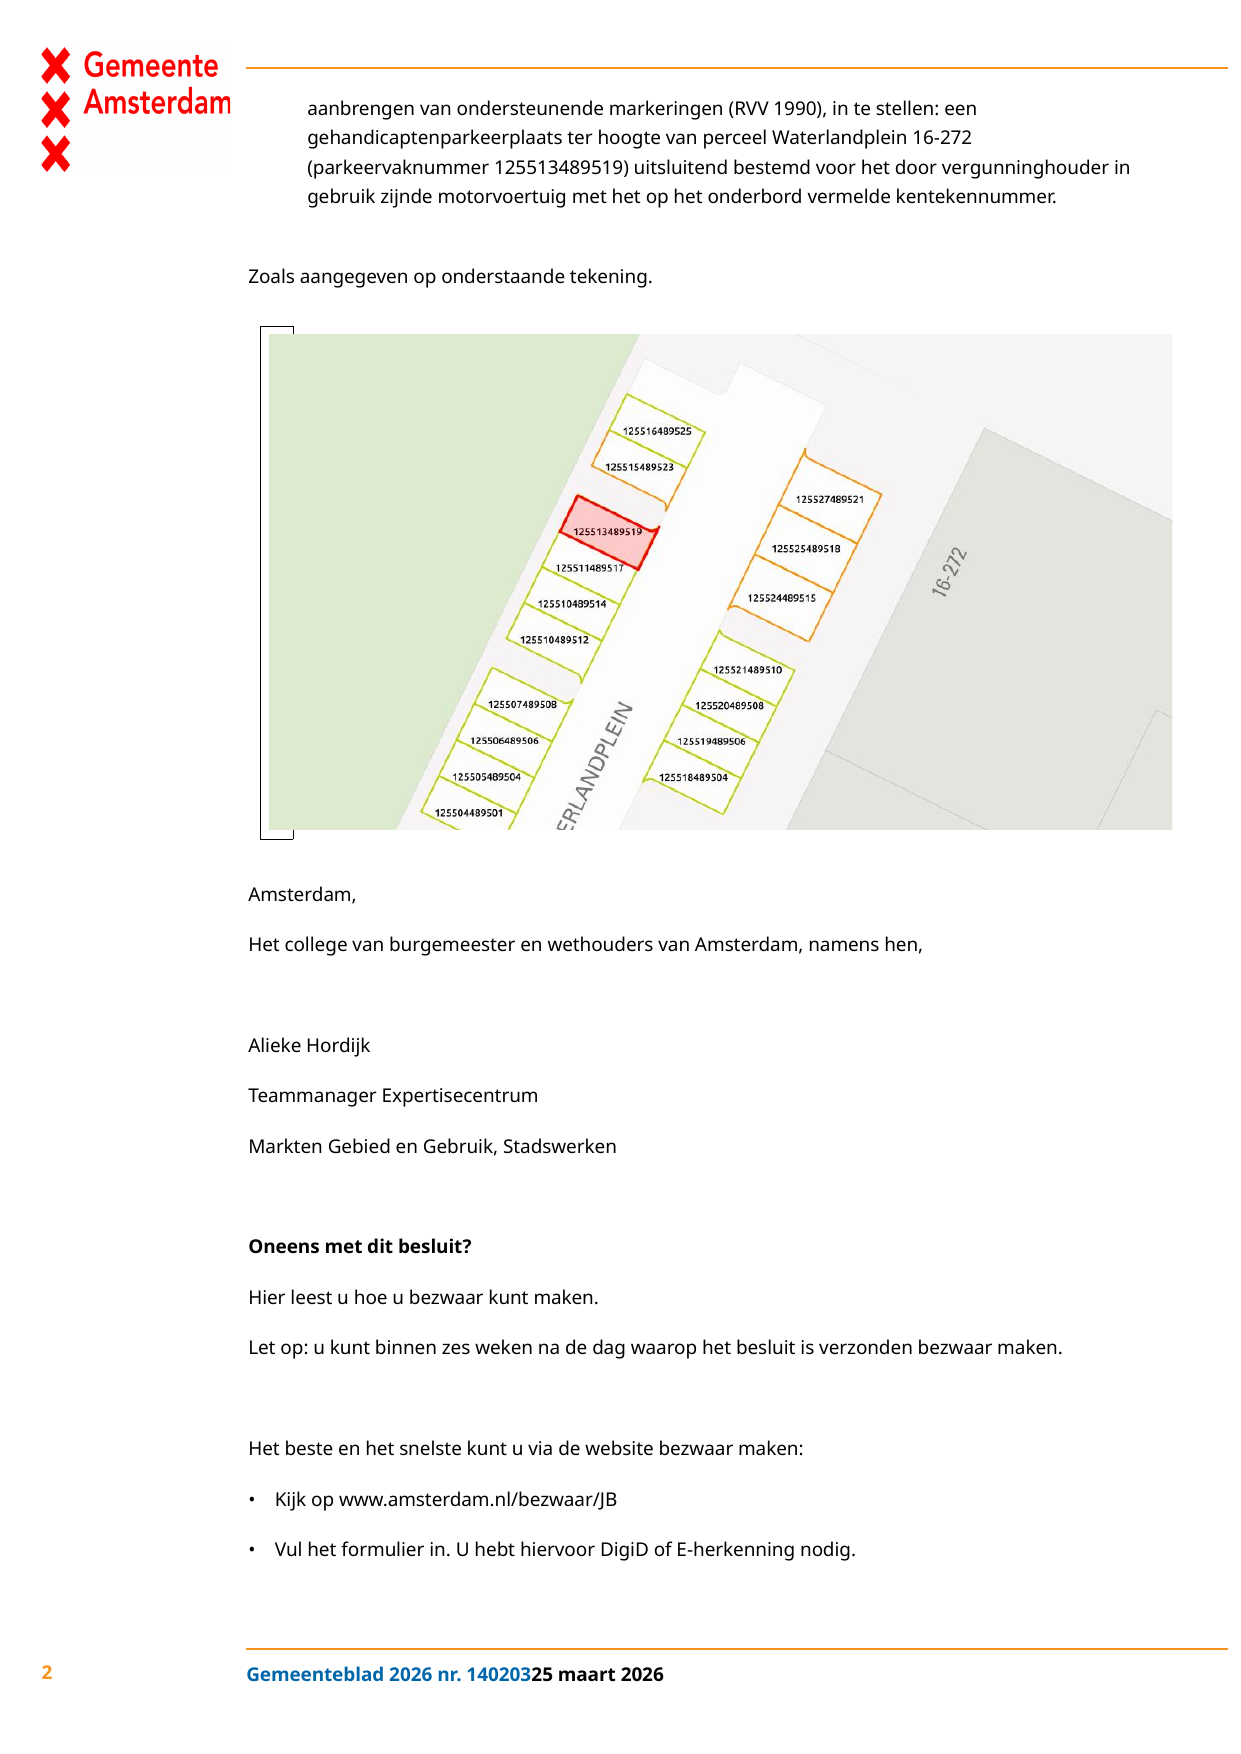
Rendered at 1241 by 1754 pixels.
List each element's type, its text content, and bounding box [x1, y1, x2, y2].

picture [41, 47, 231, 172]
text Teammanager Expertisecentrum [248, 1082, 1152, 1108]
text Markten Gebied en Gebruik, Stadswerken [248, 1133, 1152, 1159]
text • Vul het formulier in. U hebt hiervoor DigiD of E-herkenning nodig. [248, 1536, 1152, 1562]
text Het college van burgemeester en wethouders van Amsterdam, namens hen, [248, 931, 1152, 957]
text Alieke Hordijk [248, 1032, 1152, 1058]
text • Kijk op www.amsterdam.nl/bezwaar/JB [248, 1486, 1152, 1512]
text Amsterdam, [248, 881, 1152, 907]
text Oneens met dit besluit? [248, 1234, 1152, 1259]
text Het beste en het snelste kunt u via de website bezwaar maken: [248, 1435, 1152, 1461]
text Zoals aangegeven op onderstaande tekening. [248, 263, 1152, 289]
picture [268, 334, 1173, 830]
text Hier leest u hoe u bezwaar kunt maken. [248, 1284, 1152, 1310]
list aanbrengen van ondersteunende markeringen (RVV 1990), in te stellen: een gehandicaptenparkeerplaats ter hoogte van perceel Waterlandplein 16-272 (parkeervaknummer 125513489519) uitsluitend bestemd voor het door vergunninghouder in gebruik zijnde motorvoertuig met het op het onderbord vermelde kentekennummer. [248, 95, 1152, 209]
text Let op: u kunt binnen zes weken na de dag waarop het besluit is verzonden bezwaar maken. [248, 1334, 1152, 1360]
